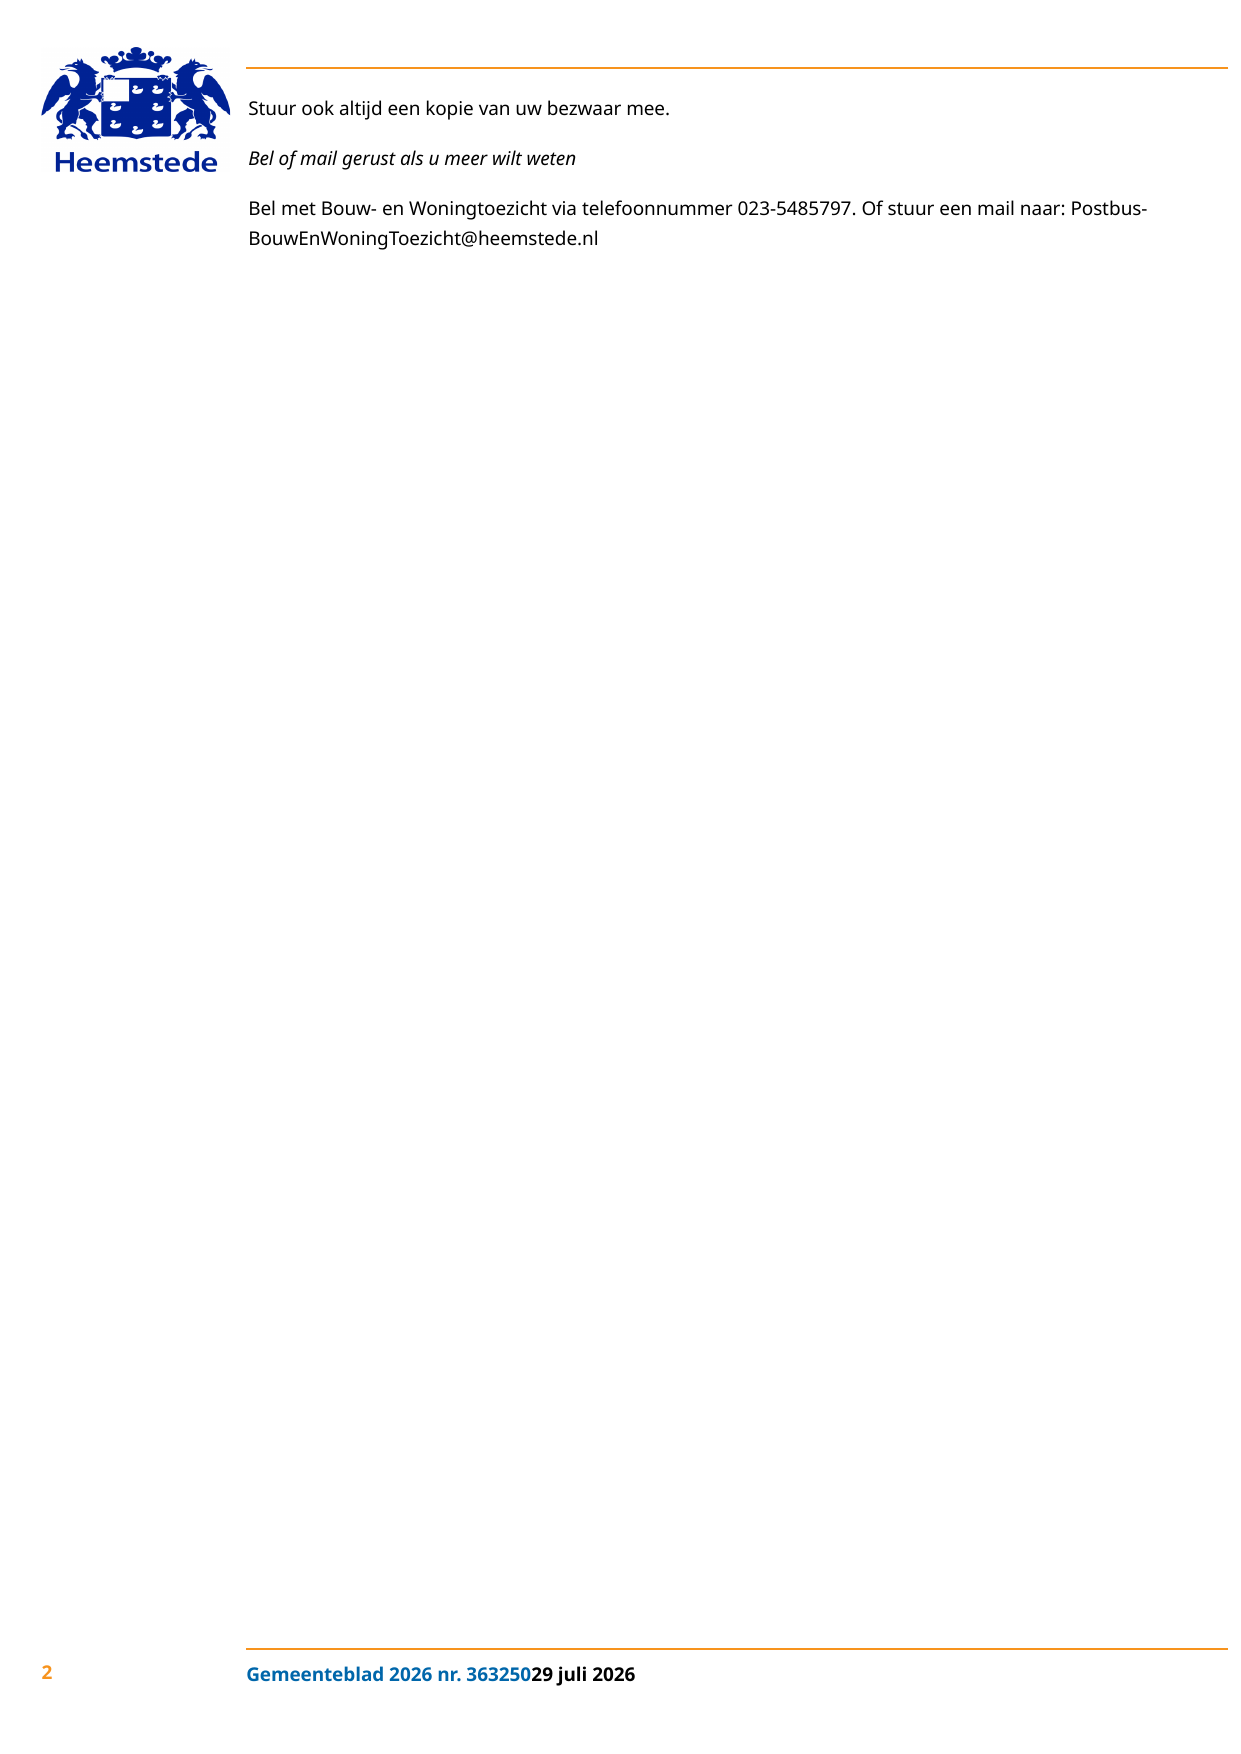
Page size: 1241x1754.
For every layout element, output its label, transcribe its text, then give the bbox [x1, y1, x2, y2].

text Bel met Bouw- en Woningtoezicht via telefoonnummer 023-5485797. Of stuur een mail naar: Postbus-BouwEnWoningToezicht@heemstede.nl [248, 196, 1152, 251]
text Bel of mail gerust als u meer wilt weten [248, 145, 1152, 171]
picture [41, 47, 231, 172]
text Stuur ook altijd een kopie van uw bezwaar mee. [248, 95, 1152, 121]
